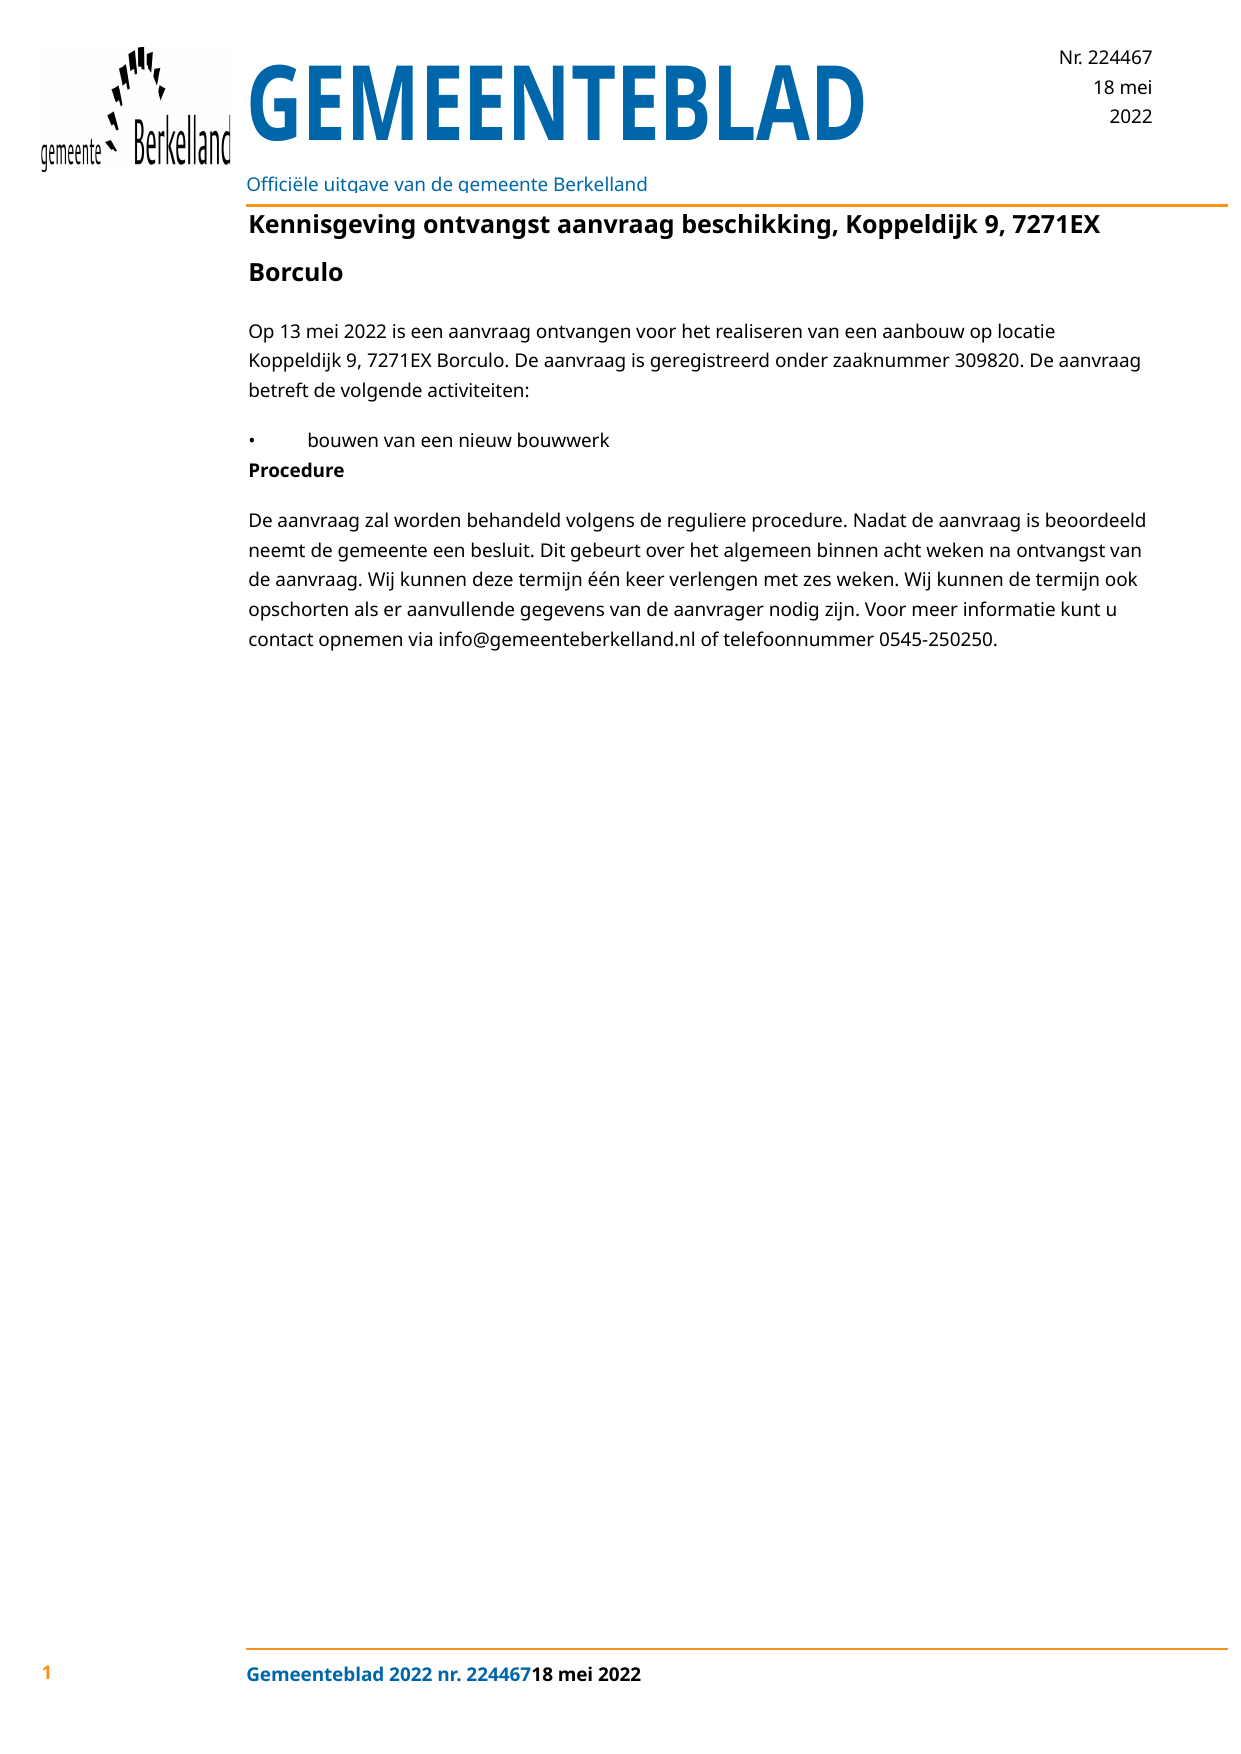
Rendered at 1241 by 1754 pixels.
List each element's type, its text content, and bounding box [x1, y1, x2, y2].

text Kennisgeving ontvangst aanvraag beschikking, Koppeldijk 9, 7271EX Borculo [248, 207, 1152, 288]
picture [41, 47, 231, 172]
text Procedure [248, 457, 1152, 483]
list bouwen van een nieuw bouwwerk [248, 427, 1152, 453]
text Op 13 mei 2022 is een aanvraag ontvangen voor het realiseren van een aanbouw op locatie Koppeldijk 9, 7271EX Borculo. De aanvraag is geregistreerd onder zaaknummer 309820. De aanvraag betreft de volgende activiteiten: [248, 318, 1152, 403]
text De aanvraag zal worden behandeld volgens de reguliere procedure. Nadat de aanvraag is beoordeeld neemt de gemeente een besluit. Dit gebeurt over het algemeen binnen acht weken na ontvangst van de aanvraag. Wij kunnen deze termijn één keer verlengen met zes weken. Wij kunnen de termijn ook opschorten als er aanvullende gegevens van de aanvrager nodig zijn. Voor meer informatie kunt u contact opnemen via info@gemeenteberkelland.nl of telefoonnummer 0545-250250. [248, 507, 1152, 652]
